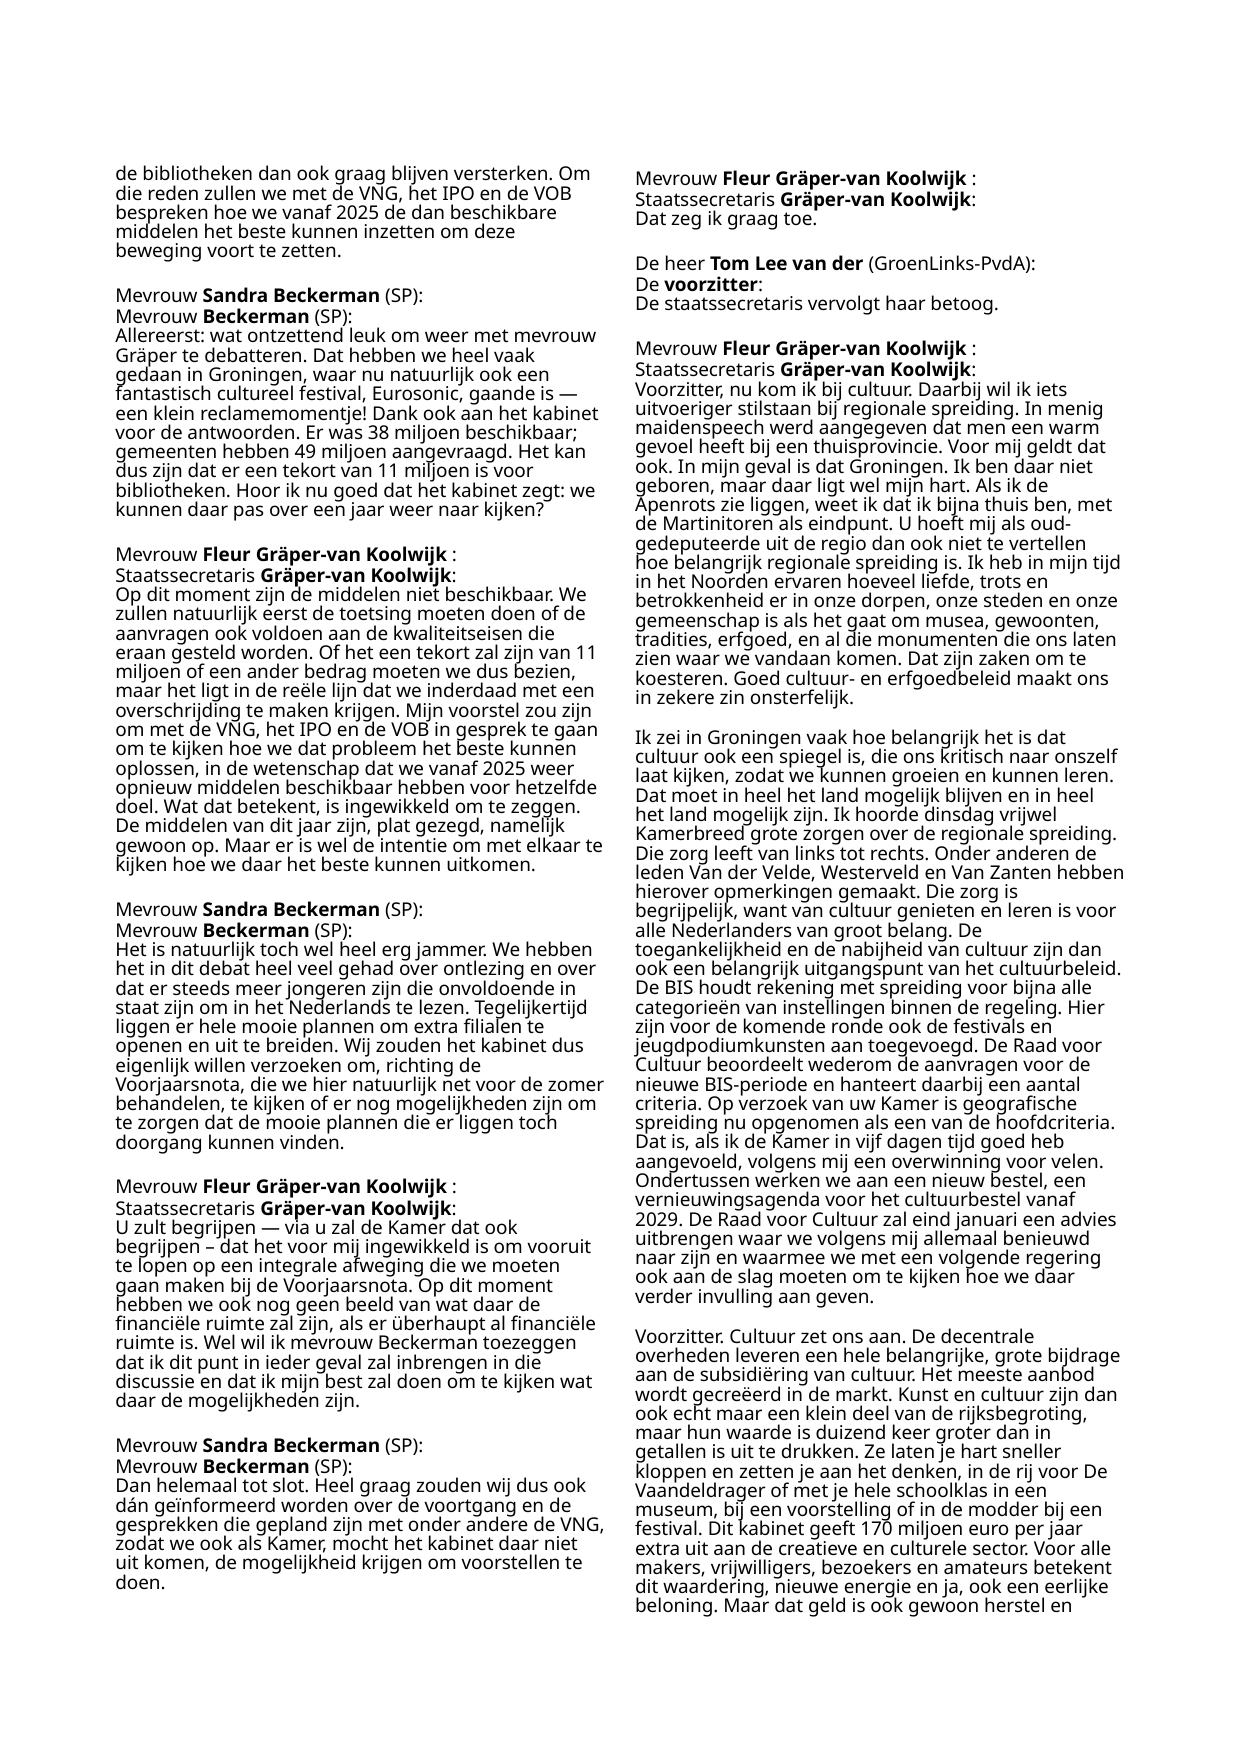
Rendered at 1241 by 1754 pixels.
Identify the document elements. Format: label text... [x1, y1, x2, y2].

text Dat zeg ik graag toe. [635, 210, 1125, 229]
text Mevrouw Fleur Gräper-van Koolwijk : [635, 165, 1125, 191]
text Staatssecretaris Gräper-van Koolwijk: [635, 361, 1125, 381]
text De heer Tom Lee van der (GroenLinks-PvdA): [635, 250, 1125, 276]
text Mevrouw Fleur Gräper-van Koolwijk : [115, 1174, 605, 1199]
text U zult begrijpen — via u zal de Kamer dat ook begrijpen – dat het voor mij ingewikkeld is om vooruit te lopen op een integrale afweging die we moeten gaan maken bij de Voorjaarsnota. Op dit moment hebben we ook nog geen beeld van wat daar de financiële ruimte zal zijn, als er überhaupt al financiële ruimte is. Wel wil ik mevrouw Beckerman toezeggen dat ik dit punt in ieder geval zal inbrengen in die discussie en dat ik mijn best zal doen om te kijken wat daar de mogelijkheden zijn. [115, 1219, 605, 1411]
text Voorzitter, nu kom ik bij cultuur. Daarbij wil ik iets uitvoeriger stilstaan bij regionale spreiding. In menig maidenspeech werd aangegeven dat men een warm gevoel heeft bij een thuisprovincie. Voor mij geldt dat ook. In mijn geval is dat Groningen. Ik ben daar niet geboren, maar daar ligt wel mijn hart. Als ik de Apenrots zie liggen, weet ik dat ik bijna thuis ben, met de Martinitoren als eindpunt. U hoeft mij als oud-gedeputeerde uit de regio dan ook niet te vertellen hoe belangrijk regionale spreiding is. Ik heb in mijn tijd in het Noorden ervaren hoeveel liefde, trots en betrokkenheid er in onze dorpen, onze steden en onze gemeenschap is als het gaat om musea, gewoonten, tradities, erfgoed, en al die monumenten die ons laten zien waar we vandaan komen. Dat zijn zaken om te koesteren. Goed cultuur- en erfgoedbeleid maakt ons in zekere zin onsterfelijk. [635, 381, 1125, 708]
text Mevrouw Beckerman (SP): [115, 308, 605, 327]
text Mevrouw Fleur Gräper-van Koolwijk : [115, 541, 605, 567]
text De voorzitter: [635, 276, 1125, 295]
text Het is natuurlijk toch wel heel erg jammer. We hebben het in dit debat heel veel gehad over ontlezing en over dat er steeds meer jongeren zijn die onvoldoende in staat zijn om in het Nederlands te lezen. Tegelijkertijd liggen er hele mooie plannen om extra filialen te openen en uit te breiden. Wij zouden het kabinet dus eigenlijk willen verzoeken om, richting de Voorjaarsnota, die we hier natuurlijk net voor de zomer behandelen, te kijken of er nog mogelijkheden zijn om te zorgen dat de mooie plannen die er liggen toch doorgang kunnen vinden. [115, 941, 605, 1153]
text Allereerst: wat ontzettend leuk om weer met mevrouw Gräper te debatteren. Dat hebben we heel vaak gedaan in Groningen, waar nu natuurlijk ook een fantastisch cultureel festival, Eurosonic, gaande is — een klein reclamemomentje! Dank ook aan het kabinet voor de antwoorden. Er was 38 miljoen beschikbaar; gemeenten hebben 49 miljoen aangevraagd. Het kan dus zijn dat er een tekort van 11 miljoen is voor bibliotheken. Hoor ik nu goed dat het kabinet zegt: we kunnen daar pas over een jaar weer naar kijken? [115, 327, 605, 520]
text Voorzitter. Cultuur zet ons aan. De decentrale overheden leveren een hele belangrijke, grote bijdrage aan de subsidiëring van cultuur. Het meeste aanbod wordt gecreëerd in de markt. Kunst en cultuur zijn dan ook echt maar een klein deel van de rijksbegroting, maar hun waarde is duizend keer groter dan in getallen is uit te drukken. Ze laten je hart sneller kloppen en zetten je aan het denken, in de rij voor De Vaandeldrager of met je hele schoolklas in een museum, bij een voorstelling of in de modder bij een festival. Dit kabinet geeft 170 miljoen euro per jaar extra uit aan de creatieve en culturele sector. Voor alle makers, vrijwilligers, bezoekers en amateurs betekent dit waardering, nieuwe energie en ja, ook een eerlijke beloning. Maar dat geld is ook gewoon herstel en [635, 1328, 1125, 1617]
text Op dit moment zijn de middelen niet beschikbaar. We zullen natuurlijk eerst de toetsing moeten doen of de aanvragen ook voldoen aan de kwaliteitseisen die eraan gesteld worden. Of het een tekort zal zijn van 11 miljoen of een ander bedrag moeten we dus bezien, maar het ligt in de reële lijn dat we inderdaad met een overschrijding te maken krijgen. Mijn voorstel zou zijn om met de VNG, het IPO en de VOB in gesprek te gaan om te kijken hoe we dat probleem het beste kunnen oplossen, in de wetenschap dat we vanaf 2025 weer opnieuw middelen beschikbaar hebben voor hetzelfde doel. Wat dat betekent, is ingewikkeld om te zeggen. De middelen van dit jaar zijn, plat gezegd, namelijk gewoon op. Maar er is wel de intentie om met elkaar te kijken hoe we daar het beste kunnen uitkomen. [115, 586, 605, 875]
text Mevrouw Fleur Gräper-van Koolwijk : [635, 336, 1125, 361]
text Mevrouw Beckerman (SP): [115, 922, 605, 941]
text Staatssecretaris Gräper-van Koolwijk: [115, 1199, 605, 1219]
text Staatssecretaris Gräper-van Koolwijk: [115, 567, 605, 586]
text de bibliotheken dan ook graag blijven versterken. Om die reden zullen we met de VNG, het IPO en de VOB bespreken hoe we vanaf 2025 de dan beschikbare middelen het beste kunnen inzetten om deze beweging voort te zetten. [115, 165, 605, 262]
text Mevrouw Sandra Beckerman (SP): [115, 896, 605, 922]
text Staatssecretaris Gräper-van Koolwijk: [635, 191, 1125, 210]
text Dan helemaal tot slot. Heel graag zouden wij dus ook dán geïnformeerd worden over de voortgang en de gesprekken die gepland zijn met onder andere de VNG, zodat we ook als Kamer, mocht het kabinet daar niet uit komen, de mogelijkheid krijgen om voorstellen te doen. [115, 1477, 605, 1593]
text Mevrouw Beckerman (SP): [115, 1458, 605, 1477]
text Mevrouw Sandra Beckerman (SP): [115, 282, 605, 308]
text Ik zei in Groningen vaak hoe belangrijk het is dat cultuur ook een spiegel is, die ons kritisch naar onszelf laat kijken, zodat we kunnen groeien en kunnen leren. Dat moet in heel het land mogelijk blijven en in heel het land mogelijk zijn. Ik hoorde dinsdag vrijwel Kamerbreed grote zorgen over de regionale spreiding. Die zorg leeft van links tot rechts. Onder anderen de leden Van der Velde, Westerveld en Van Zanten hebben hierover opmerkingen gemaakt. Die zorg is begrijpelijk, want van cultuur genieten en leren is voor alle Nederlanders van groot belang. De toegankelijkheid en de nabijheid van cultuur zijn dan ook een belangrijk uitgangspunt van het cultuurbeleid. De BIS houdt rekening met spreiding voor bijna alle categorieën van instellingen binnen de regeling. Hier zijn voor de komende ronde ook de festivals en jeugdpodiumkunsten aan toegevoegd. De Raad voor Cultuur beoordeelt wederom de aanvragen voor de nieuwe BIS-periode en hanteert daarbij een aantal criteria. Op verzoek van uw Kamer is geografische spreiding nu opgenomen als een van de hoofdcriteria. Dat is, als ik de Kamer in vijf dagen tijd goed heb aangevoeld, volgens mij een overwinning voor velen. Ondertussen werken we aan een nieuw bestel, een vernieuwingsagenda voor het cultuurbestel vanaf 2029. De Raad voor Cultuur zal eind januari een advies uitbrengen waar we volgens mij allemaal benieuwd naar zijn en waarmee we met een volgende regering ook aan de slag moeten om te kijken hoe we daar verder invulling aan geven. [635, 729, 1125, 1307]
text Mevrouw Sandra Beckerman (SP): [115, 1432, 605, 1458]
text De staatssecretaris vervolgt haar betoog. [635, 295, 1125, 315]
